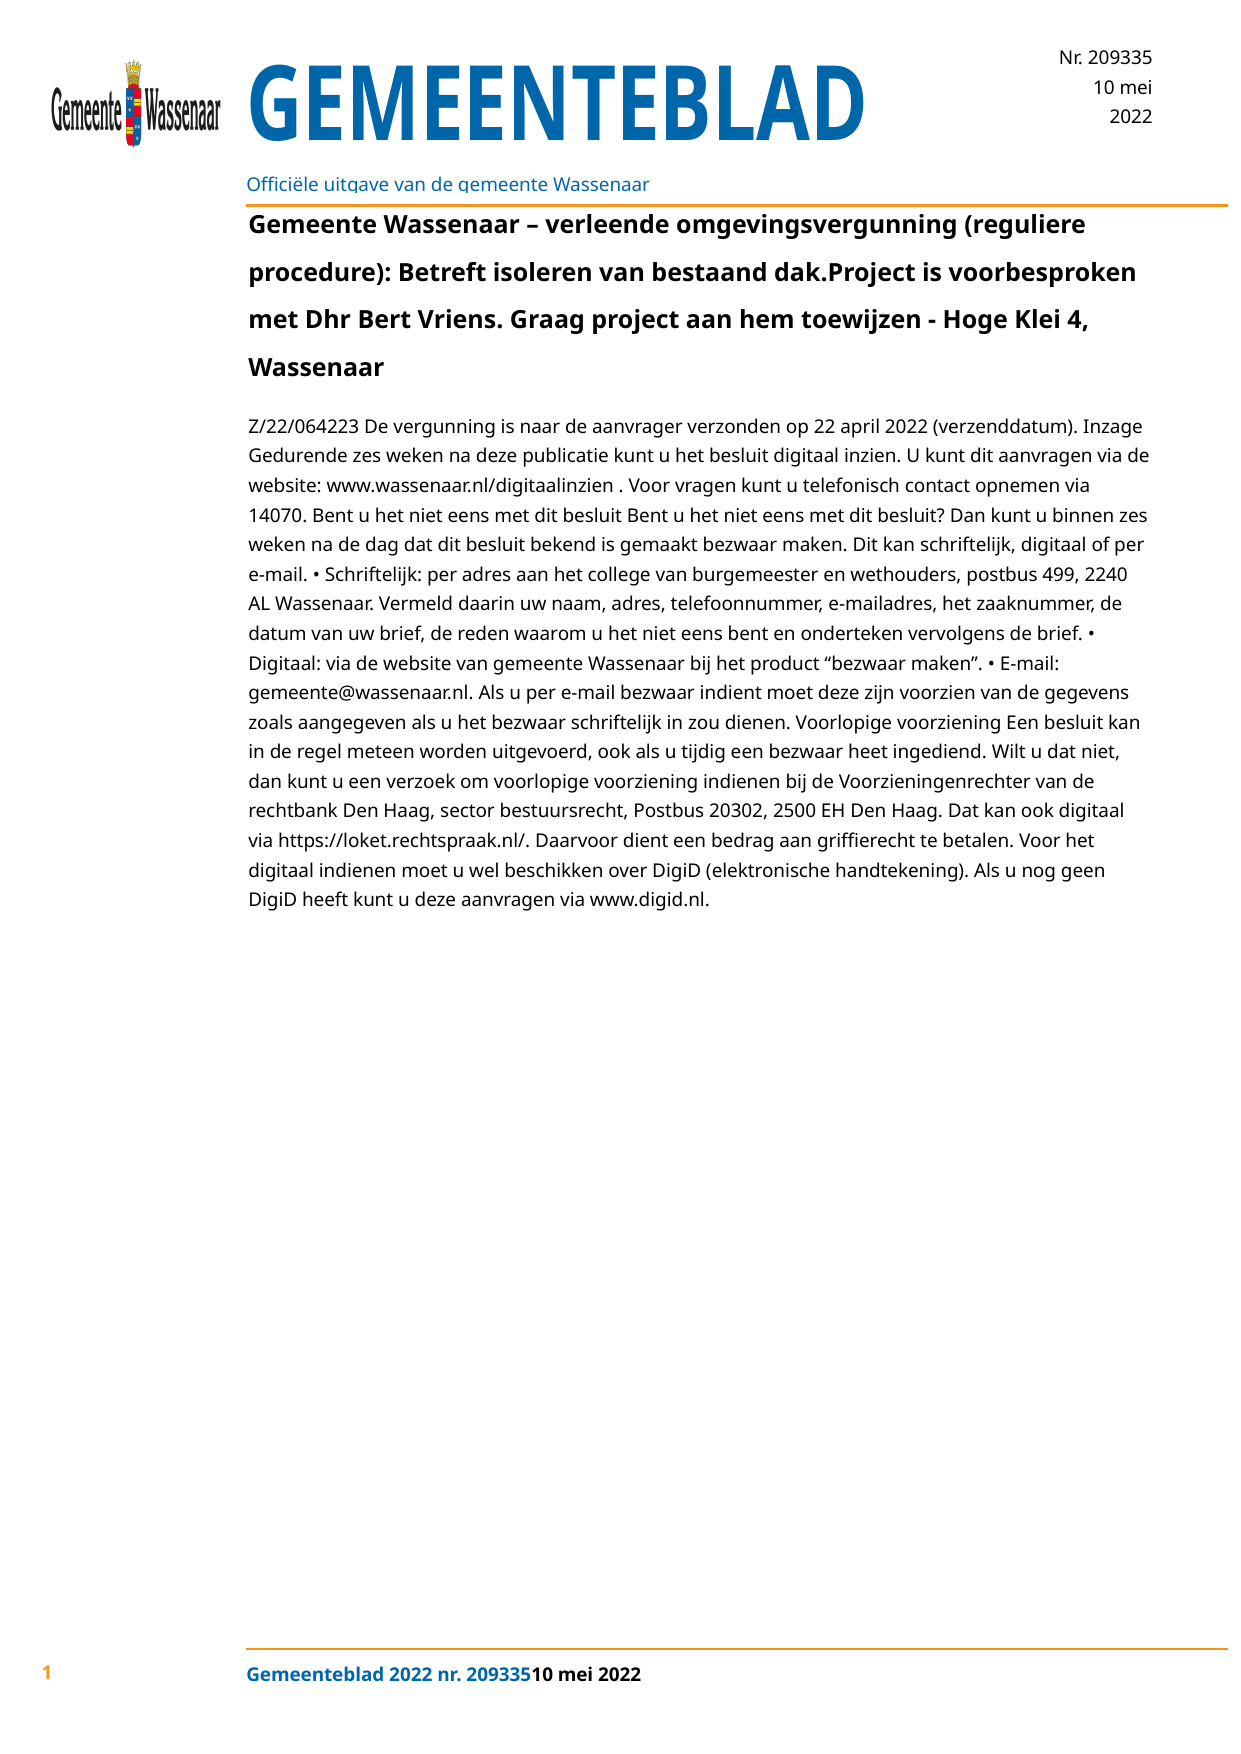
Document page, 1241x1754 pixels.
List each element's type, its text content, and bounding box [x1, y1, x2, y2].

text Gemeente Wassenaar – verleende omgevingsvergunning (reguliere procedure): Betreft isoleren van bestaand dak.Project is voorbesproken met Dhr Bert Vriens. Graag project aan hem toewijzen - Hoge Klei 4, Wassenaar [248, 207, 1152, 384]
picture [41, 47, 231, 172]
text Z/22/064223 De vergunning is naar de aanvrager verzonden op 22 april 2022 (verzenddatum). Inzage Gedurende zes weken na deze publicatie kunt u het besluit digitaal inzien. U kunt dit aanvragen via de website: www.wassenaar.nl/digitaalinzien . Voor vragen kunt u telefonisch contact opnemen via 14070. Bent u het niet eens met dit besluit Bent u het niet eens met dit besluit? Dan kunt u binnen zes weken na de dag dat dit besluit bekend is gemaakt bezwaar maken. Dit kan schriftelijk, digitaal of per e-mail. • Schriftelijk: per adres aan het college van burgemeester en wethouders, postbus 499, 2240 AL Wassenaar. Vermeld daarin uw naam, adres, telefoonnummer, e-mailadres, het zaaknummer, de datum van uw brief, de reden waarom u het niet eens bent en onderteken vervolgens de brief. • Digitaal: via de website van gemeente Wassenaar bij het product “bezwaar maken”. • E-mail: gemeente@wassenaar.nl. Als u per e-mail bezwaar indient moet deze zijn voorzien van de gegevens zoals aangegeven als u het bezwaar schriftelijk in zou dienen. Voorlopige voorziening Een besluit kan in de regel meteen worden uitgevoerd, ook als u tijdig een bezwaar heet ingediend. Wilt u dat niet, dan kunt u een verzoek om voorlopige voorziening indienen bij de Voorzieningenrechter van de rechtbank Den Haag, sector bestuursrecht, Postbus 20302, 2500 EH Den Haag. Dat kan ook digitaal via https://loket.rechtspraak.nl/. Daarvoor dient een bedrag aan griffierecht te betalen. Voor het digitaal indienen moet u wel beschikken over DigiD (elektronische handtekening). Als u nog geen DigiD heeft kunt u deze aanvragen via www.digid.nl. [248, 413, 1152, 912]
